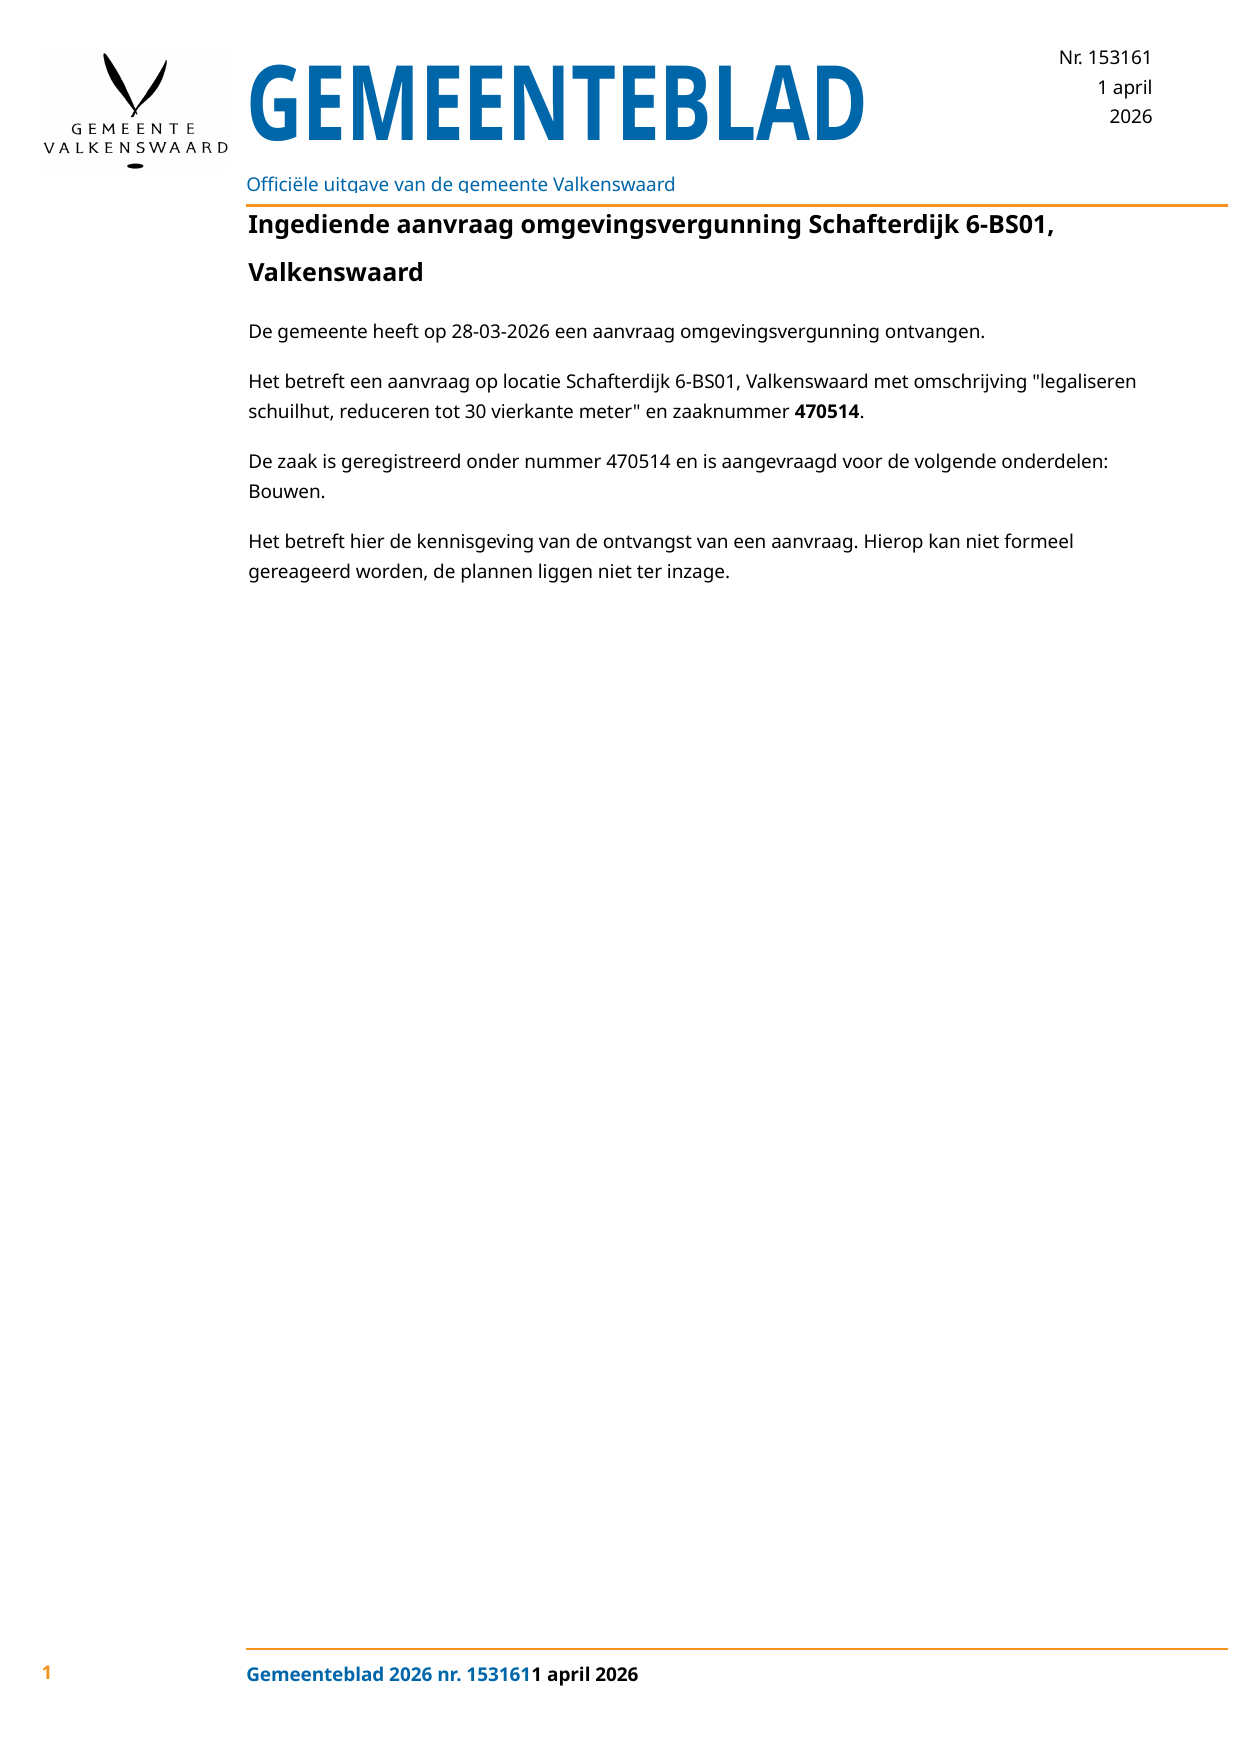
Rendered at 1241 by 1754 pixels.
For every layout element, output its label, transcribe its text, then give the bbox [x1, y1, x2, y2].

text De gemeente heeft op 28-03-2026 een aanvraag omgevingsvergunning ontvangen. [248, 318, 1152, 344]
picture [41, 47, 231, 172]
text Het betreft een aanvraag op locatie Schafterdijk 6-BS01, Valkenswaard met omschrijving "legaliseren schuilhut, reduceren tot 30 vierkante meter" en zaaknummer 470514. [248, 368, 1152, 424]
text Ingediende aanvraag omgevingsvergunning Schafterdijk 6-BS01, Valkenswaard [248, 207, 1152, 288]
text De zaak is geregistreerd onder nummer 470514 en is aangevraagd voor de volgende onderdelen: Bouwen. [248, 448, 1152, 504]
text Het betreft hier de kennisgeving van de ontvangst van een aanvraag. Hierop kan niet formeel gereageerd worden, de plannen liggen niet ter inzage. [248, 528, 1152, 584]
